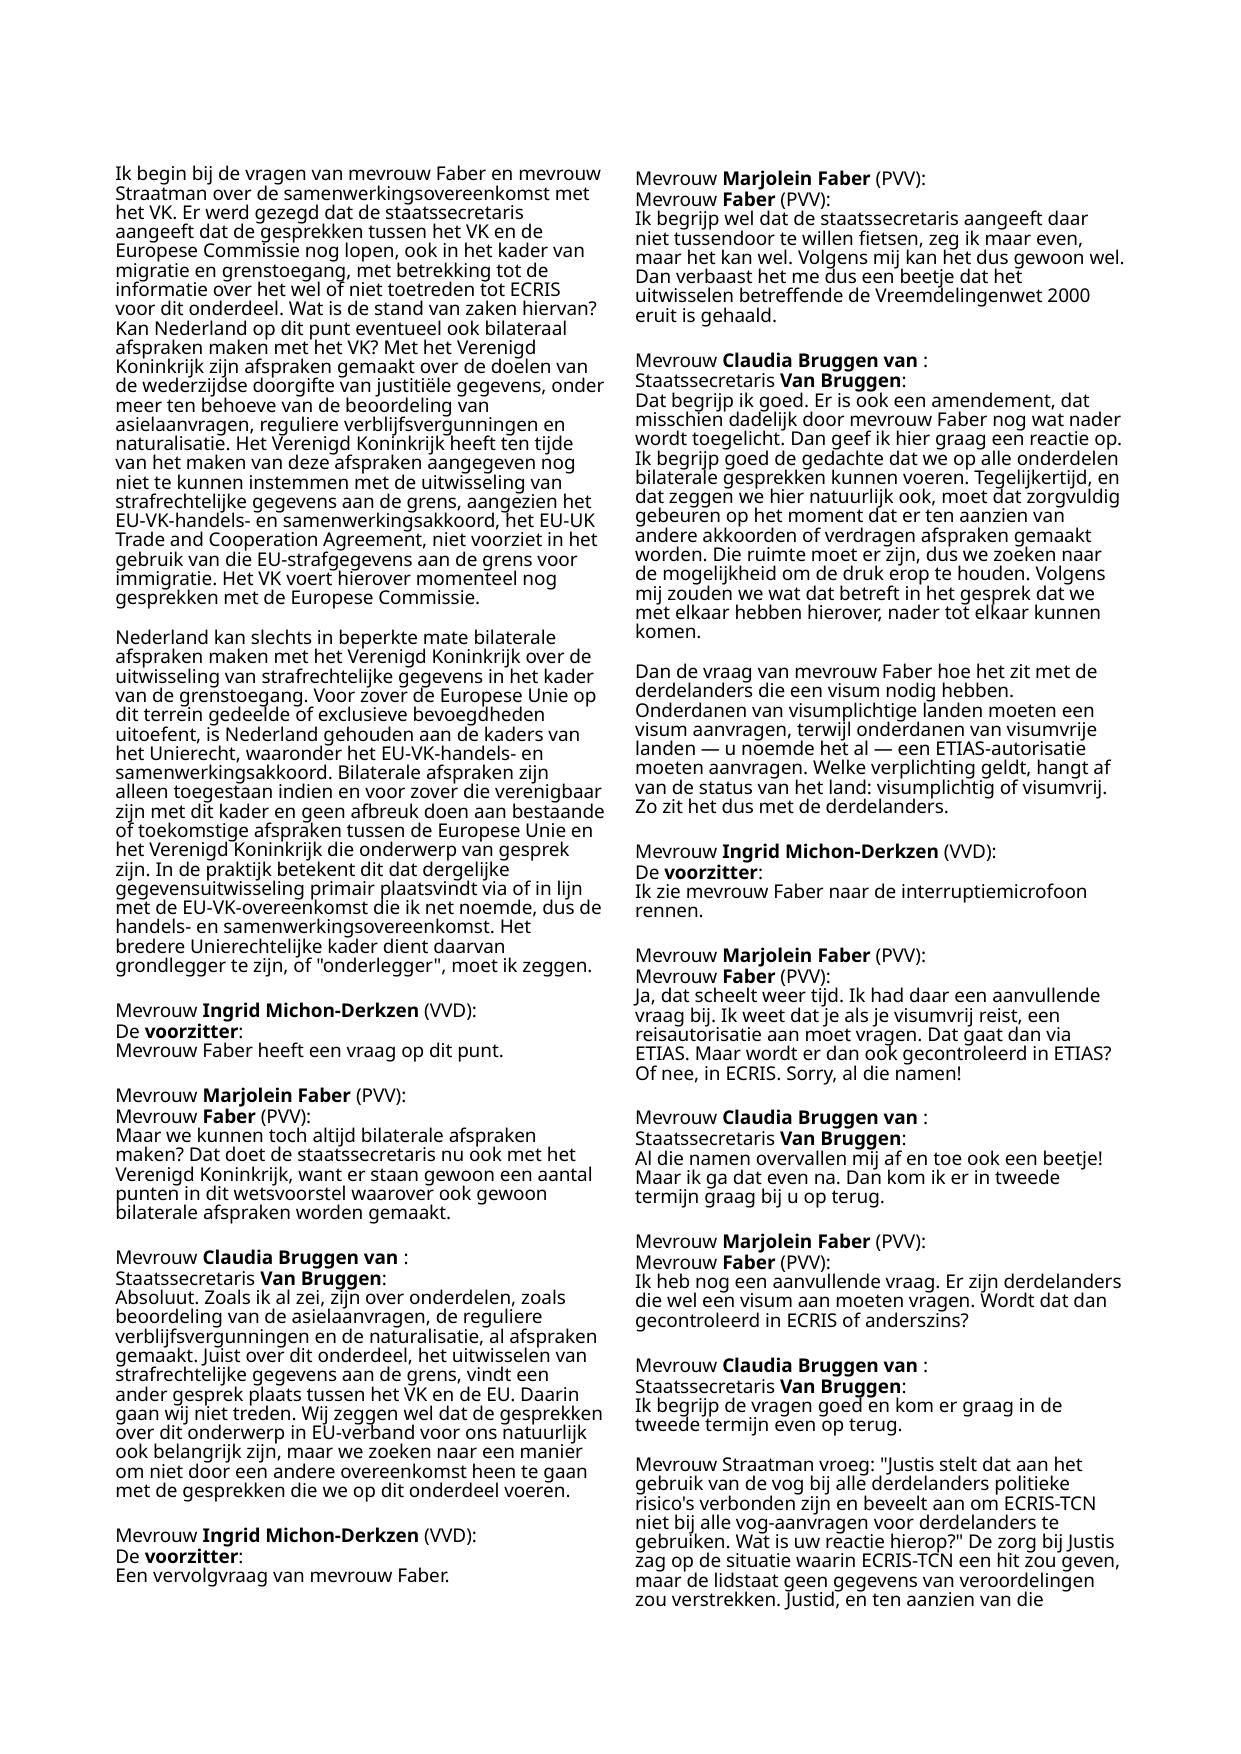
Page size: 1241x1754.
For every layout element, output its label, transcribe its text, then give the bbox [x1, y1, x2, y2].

text Al die namen overvallen mij af en toe ook een beetje! Maar ik ga dat even na. Dan kom ik er in tweede termijn graag bij u op terug. [635, 1149, 1125, 1207]
text De voorzitter: [115, 1548, 605, 1567]
text Mevrouw Faber (PVV): [115, 1108, 605, 1127]
text Mevrouw Marjolein Faber (PVV): [635, 165, 1125, 191]
text Ik begin bij de vragen van mevrouw Faber en mevrouw Straatman over de samenwerkingsovereenkomst met het VK. Er werd gezegd dat de staatssecretaris aangeeft dat de gesprekken tussen het VK en de Europese Commissie nog lopen, ook in het kader van migratie en grenstoegang, met betrekking tot de informatie over het wel of niet toetreden tot ECRIS voor dit onderdeel. Wat is de stand van zaken hiervan? Kan Nederland op dit punt eventueel ook bilateraal afspraken maken met het VK? Met het Verenigd Koninkrijk zijn afspraken gemaakt over de doelen van de wederzijdse doorgifte van justitiële gegevens, onder meer ten behoeve van de beoordeling van asielaanvragen, reguliere verblijfsvergunningen en naturalisatie. Het Verenigd Koninkrijk heeft ten tijde van het maken van deze afspraken aangegeven nog niet te kunnen instemmen met de uitwisseling van strafrechtelijke gegevens aan de grens, aangezien het EU-VK-handels- en samenwerkingsakkoord, het EU-UK Trade and Cooperation Agreement, niet voorziet in het gebruik van die EU-strafgegevens aan de grens voor immigratie. Het VK voert hierover momenteel nog gesprekken met de Europese Commissie. [115, 165, 605, 608]
text Absoluut. Zoals ik al zei, zijn over onderdelen, zoals beoordeling van de asielaanvragen, de reguliere verblijfsvergunningen en de naturalisatie, al afspraken gemaakt. Juist over dit onderdeel, het uitwisselen van strafrechtelijke gegevens aan de grens, vindt een ander gesprek plaats tussen het VK en de EU. Daarin gaan wij niet treden. Wij zeggen wel dat de gesprekken over dit onderwerp in EU-verband voor ons natuurlijk ook belangrijk zijn, maar we zoeken naar een manier om niet door een andere overeenkomst heen te gaan met de gesprekken die we op dit onderdeel voeren. [115, 1289, 605, 1501]
text De voorzitter: [635, 864, 1125, 883]
text Mevrouw Marjolein Faber (PVV): [635, 942, 1125, 968]
text De voorzitter: [115, 1023, 605, 1042]
text Mevrouw Straatman vroeg: "Justis stelt dat aan het gebruik van de vog bij alle derdelanders politieke risico's verbonden zijn en beveelt aan om ECRIS-TCN niet bij alle vog-aanvragen voor derdelanders te gebruiken. Wat is uw reactie hierop?" De zorg bij Justis zag op de situatie waarin ECRIS-TCN een hit zou geven, maar de lidstaat geen gegevens van veroordelingen zou verstrekken. Justid, en ten aanzien van die [635, 1456, 1125, 1610]
text Mevrouw Claudia Bruggen van : [635, 1104, 1125, 1130]
text Mevrouw Marjolein Faber (PVV): [635, 1228, 1125, 1254]
text Mevrouw Faber (PVV): [635, 191, 1125, 210]
text Mevrouw Faber (PVV): [635, 968, 1125, 987]
text Mevrouw Claudia Bruggen van : [635, 1352, 1125, 1378]
text Ja, dat scheelt weer tijd. Ik had daar een aanvullende vraag bij. Ik weet dat je als je visumvrij reist, een reisautorisatie aan moet vragen. Dat gaat dan via ETIAS. Maar wordt er dan ook gecontroleerd in ETIAS? Of nee, in ECRIS. Sorry, al die namen! [635, 987, 1125, 1084]
text Mevrouw Marjolein Faber (PVV): [115, 1082, 605, 1108]
text Staatssecretaris Van Bruggen: [635, 1130, 1125, 1149]
text Ik begrijp wel dat de staatssecretaris aangeeft daar niet tussendoor te willen fietsen, zeg ik maar even, maar het kan wel. Volgens mij kan het dus gewoon wel. Dan verbaast het me dus een beetje dat het uitwisselen betreffende de Vreemdelingenwet 2000 eruit is gehaald. [635, 210, 1125, 326]
text Mevrouw Ingrid Michon-Derkzen (VVD): [115, 1522, 605, 1548]
text Staatssecretaris Van Bruggen: [635, 1378, 1125, 1397]
text Mevrouw Claudia Bruggen van : [635, 347, 1125, 372]
text Nederland kan slechts in beperkte mate bilaterale afspraken maken met het Verenigd Koninkrijk over de uitwisseling van strafrechtelijke gegevens in het kader van de grenstoegang. Voor zover de Europese Unie op dit terrein gedeelde of exclusieve bevoegdheden uitoefent, is Nederland gehouden aan de kaders van het Unierecht, waaronder het EU-VK-handels- en samenwerkingsakkoord. Bilaterale afspraken zijn alleen toegestaan indien en voor zover die verenigbaar zijn met dit kader en geen afbreuk doen aan bestaande of toekomstige afspraken tussen de Europese Unie en het Verenigd Koninkrijk die onderwerp van gesprek zijn. In de praktijk betekent dit dat dergelijke gegevensuitwisseling primair plaatsvindt via of in lijn met de EU-VK-overeenkomst die ik net noemde, dus de handels- en samenwerkingsovereenkomst. Het bredere Unierechtelijke kader dient daarvan grondlegger te zijn, of "onderlegger", moet ik zeggen. [115, 629, 605, 976]
text Ik begrijp de vragen goed en kom er graag in de tweede termijn even op terug. [635, 1397, 1125, 1435]
text Mevrouw Faber heeft een vraag op dit punt. [115, 1042, 605, 1061]
text Ik heb nog een aanvullende vraag. Er zijn derdelanders die wel een visum aan moeten vragen. Wordt dat dan gecontroleerd in ECRIS of anderszins? [635, 1273, 1125, 1331]
text Staatssecretaris Van Bruggen: [635, 372, 1125, 392]
text Dan de vraag van mevrouw Faber hoe het zit met de derdelanders die een visum nodig hebben. Onderdanen van visumplichtige landen moeten een visum aanvragen, terwijl onderdanen van visumvrije landen — u noemde het al — een ETIAS-autorisatie moeten aanvragen. Welke verplichting geldt, hangt af van de status van het land: visumplichtig of visumvrij. Zo zit het dus met de derdelanders. [635, 663, 1125, 817]
text Mevrouw Ingrid Michon-Derkzen (VVD): [635, 838, 1125, 864]
text Ik zie mevrouw Faber naar de interruptiemicrofoon rennen. [635, 883, 1125, 922]
text Een vervolgvraag van mevrouw Faber. [115, 1567, 605, 1586]
text Dat begrijp ik goed. Er is ook een amendement, dat misschien dadelijk door mevrouw Faber nog wat nader wordt toegelicht. Dan geef ik hier graag een reactie op. Ik begrijp goed de gedachte dat we op alle onderdelen bilaterale gesprekken kunnen voeren. Tegelijkertijd, en dat zeggen we hier natuurlijk ook, moet dat zorgvuldig gebeuren op het moment dat er ten aanzien van andere akkoorden of verdragen afspraken gemaakt worden. Die ruimte moet er zijn, dus we zoeken naar de mogelijkheid om de druk erop te houden. Volgens mij zouden we wat dat betreft in het gesprek dat we met elkaar hebben hierover, nader tot elkaar kunnen komen. [635, 392, 1125, 642]
text Mevrouw Claudia Bruggen van : [115, 1244, 605, 1270]
text Mevrouw Ingrid Michon-Derkzen (VVD): [115, 997, 605, 1023]
text Mevrouw Faber (PVV): [635, 1254, 1125, 1273]
text Staatssecretaris Van Bruggen: [115, 1270, 605, 1289]
text Maar we kunnen toch altijd bilaterale afspraken maken? Dat doet de staatssecretaris nu ook met het Verenigd Koninkrijk, want er staan gewoon een aantal punten in dit wetsvoorstel waarover ook gewoon bilaterale afspraken worden gemaakt. [115, 1127, 605, 1223]
